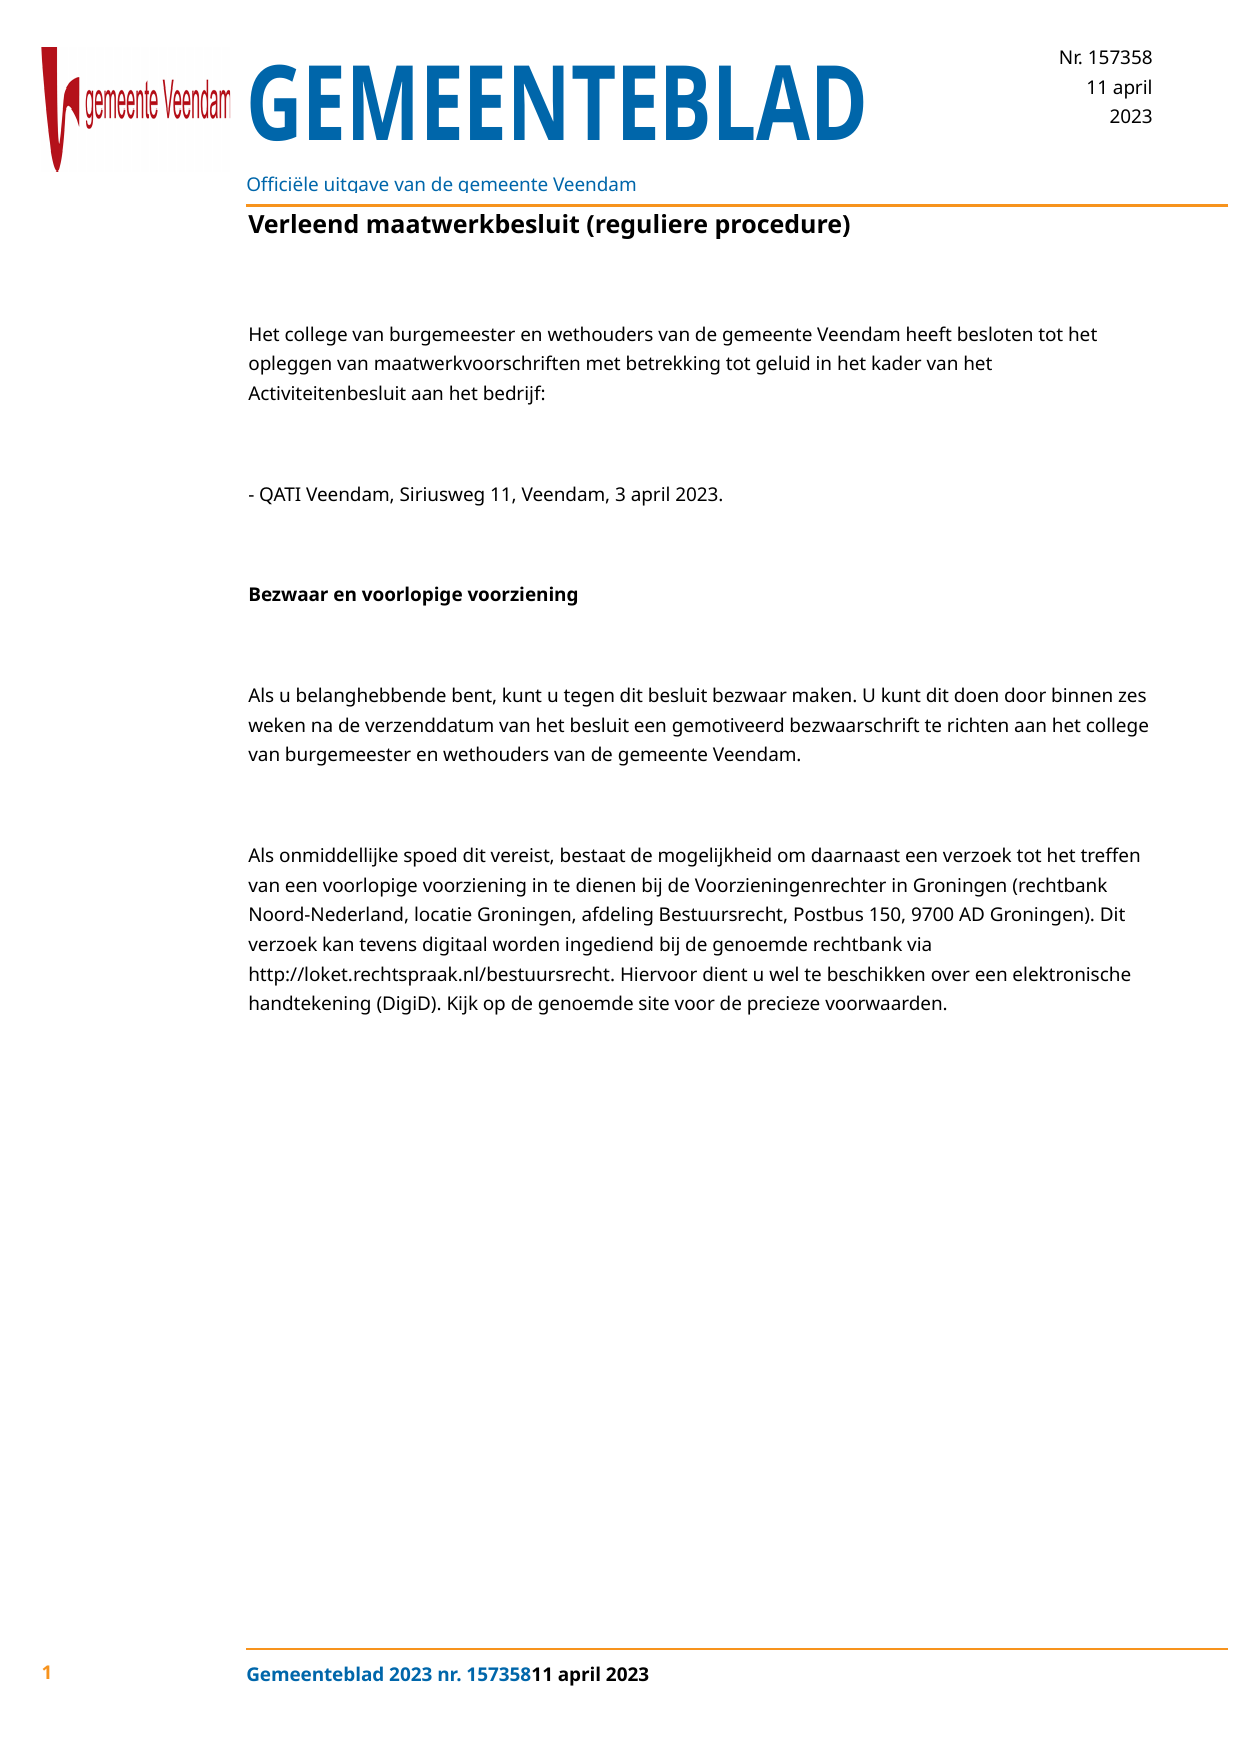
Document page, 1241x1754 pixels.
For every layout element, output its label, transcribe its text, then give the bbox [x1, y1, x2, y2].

text Als onmiddellijke spoed dit vereist, bestaat de mogelijkheid om daarnaast een verzoek tot het treffen van een voorlopige voorziening in te dienen bij de Voorzieningenrechter in Groningen (rechtbank Noord-Nederland, locatie Groningen, afdeling Bestuursrecht, Postbus 150, 9700 AD Groningen). Dit verzoek kan tevens digitaal worden ingediend bij de genoemde rechtbank via http://loket.rechtspraak.nl/bestuursrecht. Hiervoor dient u wel te beschikken over een elektronische handtekening (DigiD). Kijk op de genoemde site voor de precieze voorwaarden. [248, 842, 1152, 1016]
text Het college van burgemeester en wethouders van de gemeente Veendam heeft besloten tot het opleggen van maatwerkvoorschriften met betrekking tot geluid in het kader van het Activiteitenbesluit aan het bedrijf: [248, 321, 1152, 406]
picture [41, 47, 231, 172]
text Als u belanghebbende bent, kunt u tegen dit besluit bezwaar maken. U kunt dit doen door binnen zes weken na de verzenddatum van het besluit een gemotiveerd bezwaarschrift te richten aan het college van burgemeester en wethouders van de gemeente Veendam. [248, 682, 1152, 767]
text Bezwaar en voorlopige voorziening [248, 582, 1152, 607]
text Verleend maatwerkbesluit (reguliere procedure) [248, 207, 1152, 241]
text - QATI Veendam, Siriusweg 11, Veendam, 3 april 2023. [248, 481, 1152, 506]
